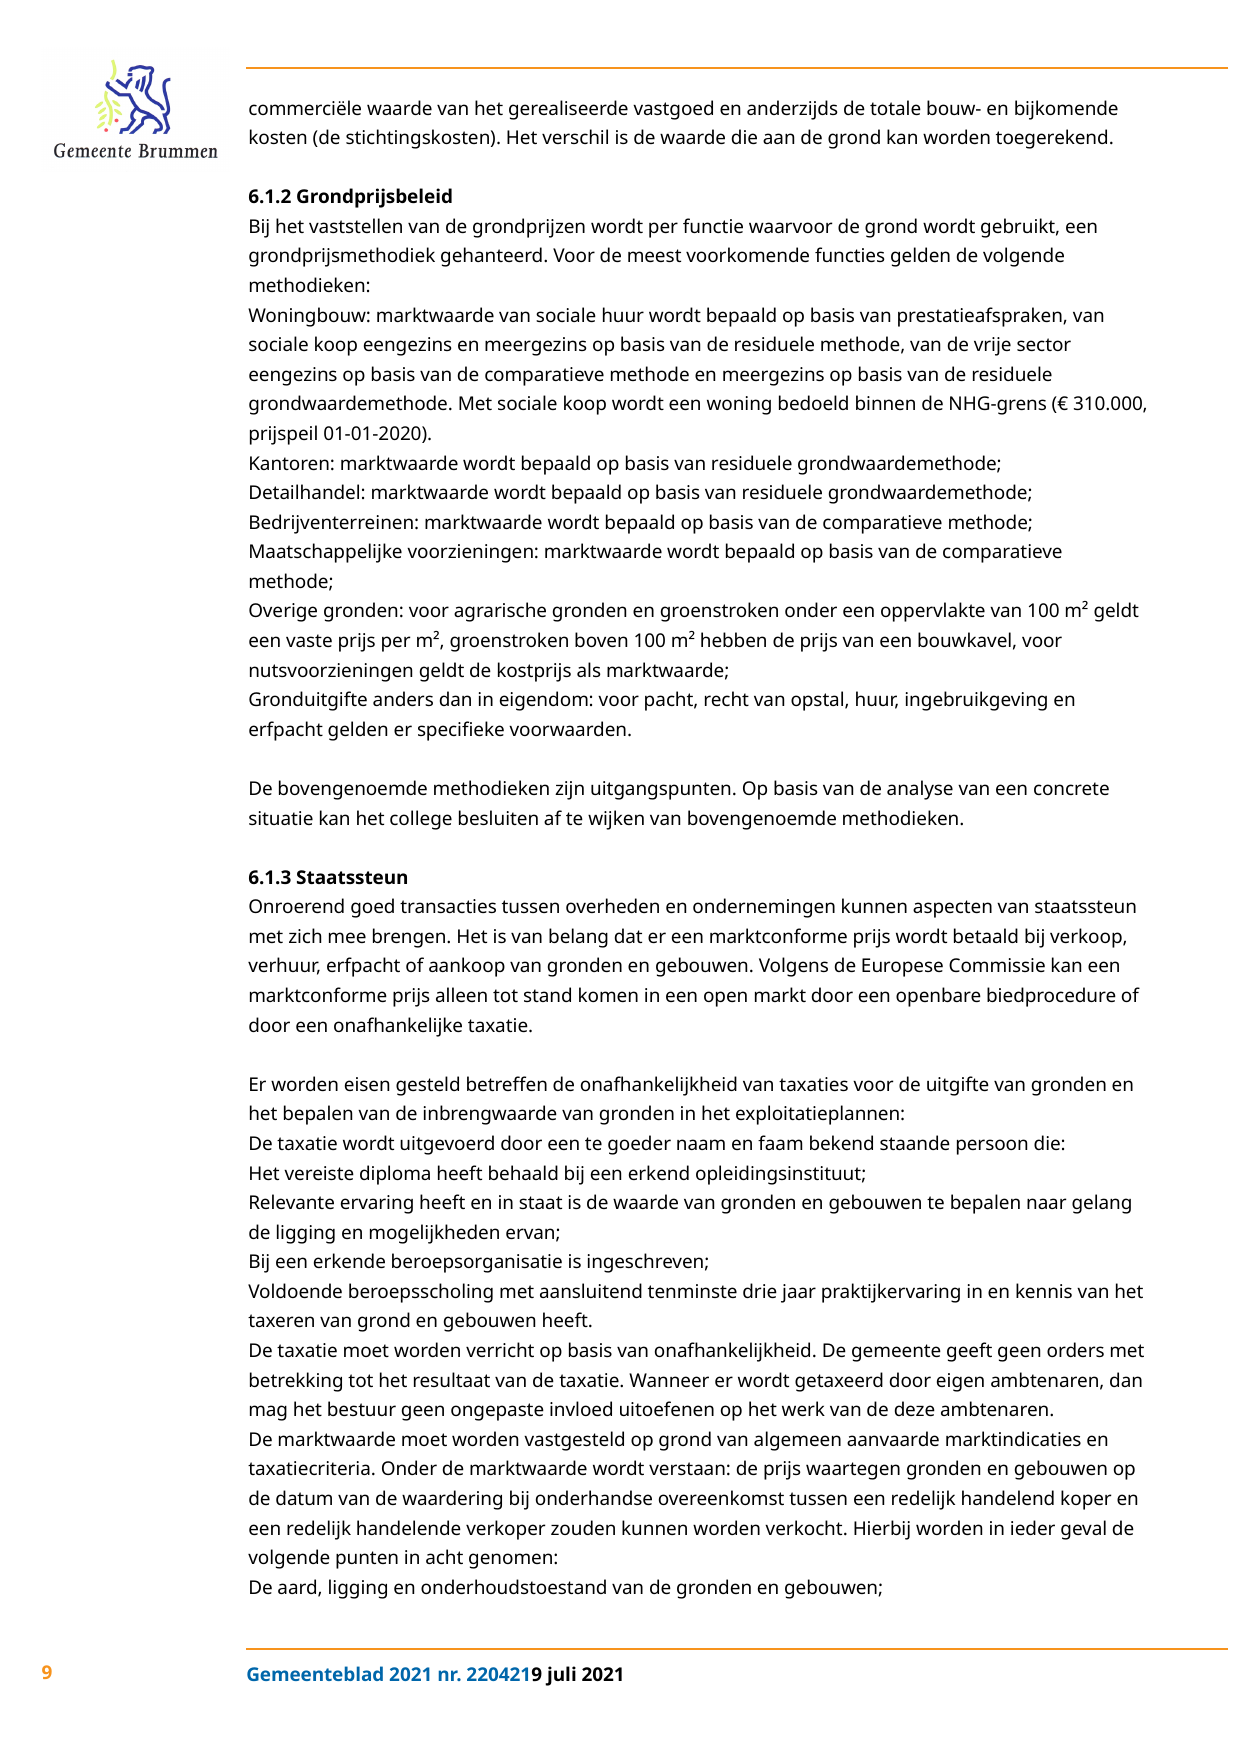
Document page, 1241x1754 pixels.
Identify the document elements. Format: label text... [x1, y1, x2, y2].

text Woningbouw: marktwaarde van sociale huur wordt bepaald op basis van prestatieafspraken, van sociale koop eengezins en meergezins op basis van de residuele methode, van de vrije sector eengezins op basis van de comparatieve methode en meergezins op basis van de residuele grondwaardemethode. Met sociale koop wordt een woning bedoeld binnen de NHG-grens (€ 310.000, prijspeil 01-01-2020). [248, 302, 1152, 446]
text De taxatie moet worden verricht op basis van onafhankelijkheid. De gemeente geeft geen orders met betrekking tot het resultaat van de taxatie. Wanneer er wordt getaxeerd door eigen ambtenaren, dan mag het bestuur geen ongepaste invloed uitoefenen op het werk van de deze ambtenaren. [248, 1337, 1152, 1422]
text Bedrijventerreinen: marktwaarde wordt bepaald op basis van de comparatieve methode; [248, 509, 1152, 535]
text commerciële waarde van het gerealiseerde vastgoed en anderzijds de totale bouw- en bijkomende kosten (de stichtingskosten). Het verschil is de waarde die aan de grond kan worden toegerekend. [248, 95, 1152, 150]
text Relevante ervaring heeft en in staat is de waarde van gronden en gebouwen te bepalen naar gelang de ligging en mogelijkheden ervan; [248, 1189, 1152, 1245]
text Kantoren: marktwaarde wordt bepaald op basis van residuele grondwaardemethode; [248, 450, 1152, 476]
text De marktwaarde moet worden vastgesteld op grond van algemeen aanvaarde marktindicaties en taxatiecriteria. Onder de marktwaarde wordt verstaan: de prijs waartegen gronden en gebouwen op de datum van de waardering bij onderhandse overeenkomst tussen een redelijk handelend koper en een redelijk handelende verkoper zouden kunnen worden verkocht. Hierbij worden in ieder geval de volgende punten in acht genomen: [248, 1426, 1152, 1570]
text De taxatie wordt uitgevoerd door een te goeder naam en faam bekend staande persoon die: [248, 1130, 1152, 1156]
text Bij een erkende beroepsorganisatie is ingeschreven; [248, 1248, 1152, 1274]
text Detailhandel: marktwaarde wordt bepaald op basis van residuele grondwaardemethode; [248, 479, 1152, 505]
text Gronduitgifte anders dan in eigendom: voor pacht, recht van opstal, huur, ingebruikgeving en erfpacht gelden er specifieke voorwaarden. [248, 686, 1152, 742]
text Maatschappelijke voorzieningen: marktwaarde wordt bepaald op basis van de comparatieve methode; [248, 538, 1152, 594]
picture [41, 47, 231, 172]
text Onroerend goed transacties tussen overheden en ondernemingen kunnen aspecten van staatssteun met zich mee brengen. Het is van belang dat er een marktconforme prijs wordt betaald bij verkoop, verhuur, erfpacht of aankoop van gronden en gebouwen. Volgens de Europese Commissie kan een marktconforme prijs alleen tot stand komen in een open markt door een openbare biedprocedure of door een onafhankelijke taxatie. [248, 893, 1152, 1038]
text Voldoende beroepsscholing met aansluitend tenminste drie jaar praktijkervaring in en kennis van het taxeren van grond en gebouwen heeft. [248, 1278, 1152, 1333]
text 6.1.2 Grondprijsbeleid [248, 183, 1152, 209]
text Overige gronden: voor agrarische gronden en groenstroken onder een oppervlakte van 100 m² geldt een vaste prijs per m², groenstroken boven 100 m² hebben de prijs van een bouwkavel, voor nutsvoorzieningen geldt de kostprijs als marktwaarde; [248, 598, 1152, 683]
text 6.1.3 Staatssteun [248, 864, 1152, 890]
text De aard, ligging en onderhoudstoestand van de gronden en gebouwen; [248, 1574, 1152, 1600]
text Het vereiste diploma heeft behaald bij een erkend opleidingsinstituut; [248, 1160, 1152, 1186]
text Bij het vaststellen van de grondprijzen wordt per functie waarvoor de grond wordt gebruikt, een grondprijsmethodiek gehanteerd. Voor de meest voorkomende functies gelden de volgende methodieken: [248, 213, 1152, 298]
text Er worden eisen gesteld betreffen de onafhankelijkheid van taxaties voor de uitgifte van gronden en het bepalen van de inbrengwaarde van gronden in het exploitatieplannen: [248, 1071, 1152, 1126]
text De bovengenoemde methodieken zijn uitgangspunten. Op basis van de analyse van een concrete situatie kan het college besluiten af te wijken van bovengenoemde methodieken. [248, 775, 1152, 831]
